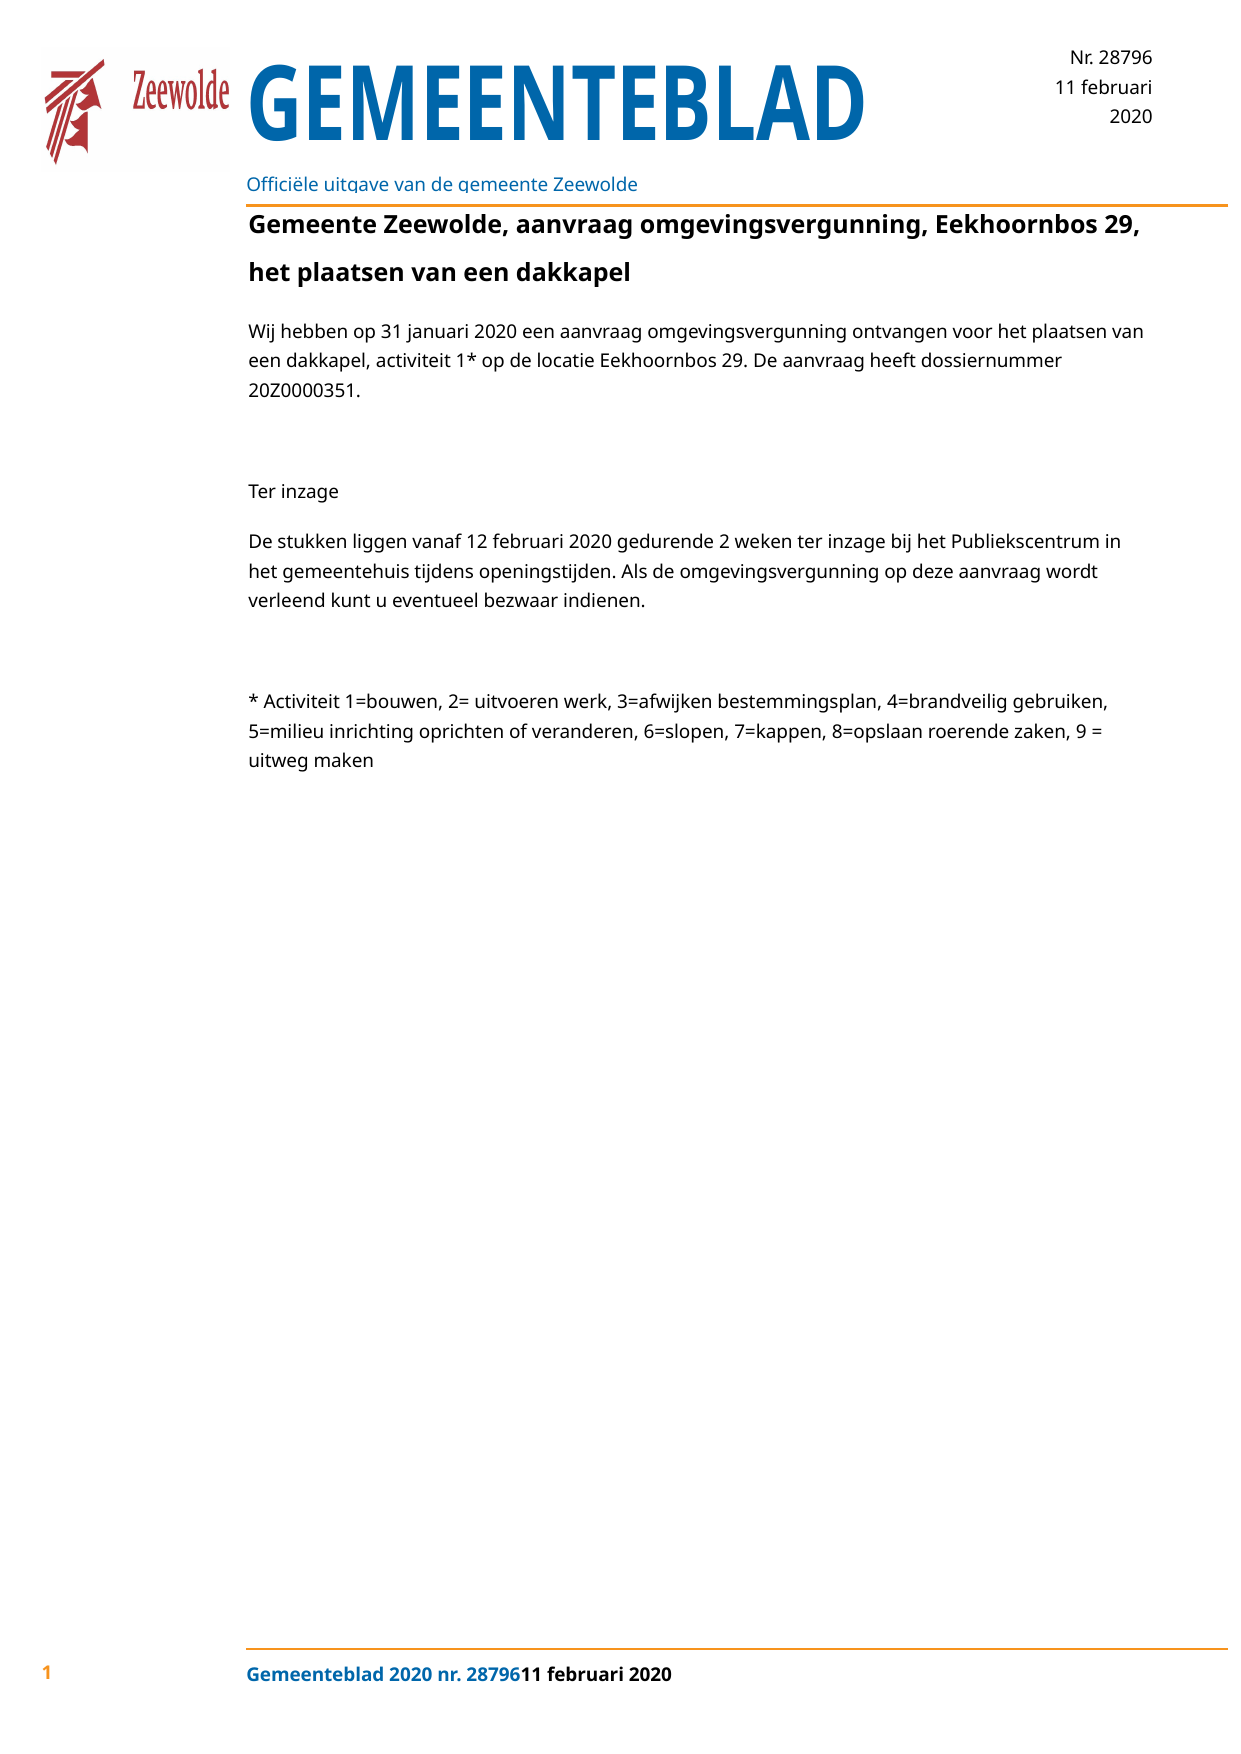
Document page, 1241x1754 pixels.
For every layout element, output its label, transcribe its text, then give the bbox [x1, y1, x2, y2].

text De stukken liggen vanaf 12 februari 2020 gedurende 2 weken ter inzage bij het Publiekscentrum in het gemeentehuis tijdens openingstijden. Als de omgevingsvergunning op deze aanvraag wordt verleend kunt u eventueel bezwaar indienen. [248, 528, 1152, 613]
text Ter inzage [248, 478, 1152, 504]
text * Activiteit 1=bouwen, 2= uitvoeren werk, 3=afwijken bestemmingsplan, 4=brandveilig gebruiken, 5=milieu inrichting oprichten of veranderen, 6=slopen, 7=kappen, 8=opslaan roerende zaken, 9 = uitweg maken [248, 688, 1152, 773]
picture [41, 47, 231, 172]
text Gemeente Zeewolde, aanvraag omgevingsvergunning, Eekhoornbos 29, het plaatsen van een dakkapel [248, 207, 1152, 288]
text Wij hebben op 31 januari 2020 een aanvraag omgevingsvergunning ontvangen voor het plaatsen van een dakkapel, activiteit 1* op de locatie Eekhoornbos 29. De aanvraag heeft dossiernummer 20Z0000351. [248, 318, 1152, 403]
